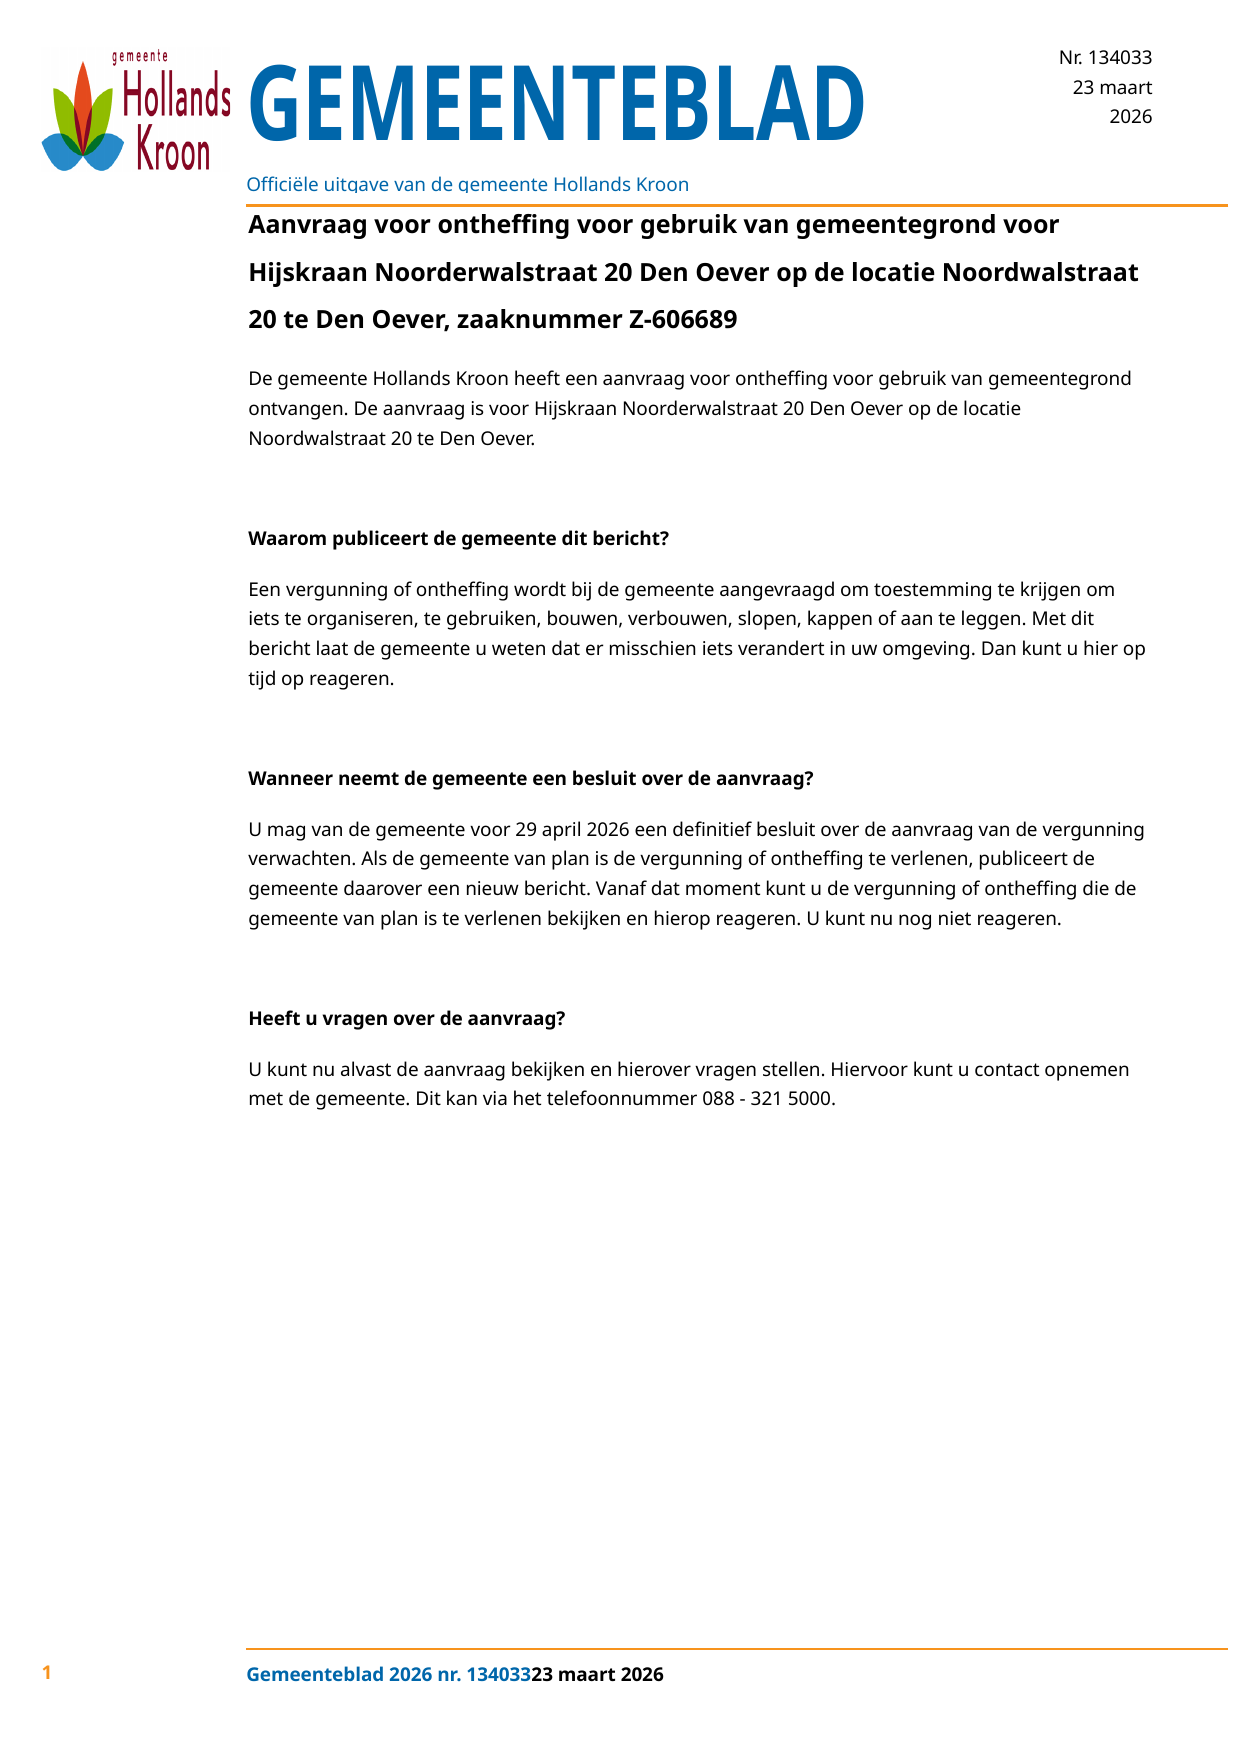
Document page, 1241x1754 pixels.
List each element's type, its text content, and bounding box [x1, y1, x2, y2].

text Wanneer neemt de gemeente een besluit over de aanvraag? [248, 766, 1152, 791]
text Een vergunning of ontheffing wordt bij de gemeente aangevraagd om toestemming te krijgen om iets te organiseren, te gebruiken, bouwen, verbouwen, slopen, kappen of aan te leggen. Met dit bericht laat de gemeente u weten dat er misschien iets verandert in uw omgeving. Dan kunt u hier op tijd op reageren. [248, 576, 1152, 690]
text Aanvraag voor ontheffing voor gebruik van gemeentegrond voor Hijskraan Noorderwalstraat 20 Den Oever op de locatie Noordwalstraat 20 te Den Oever, zaaknummer Z-606689 [248, 207, 1152, 336]
text U kunt nu alvast de aanvraag bekijken en hierover vragen stellen. Hiervoor kunt u contact opnemen met de gemeente. Dit kan via het telefoonnummer 088 - 321 5000. [248, 1056, 1152, 1111]
text Heeft u vragen over de aanvraag? [248, 1006, 1152, 1031]
picture [41, 47, 231, 172]
text Waarom publiceert de gemeente dit bericht? [248, 526, 1152, 551]
text U mag van de gemeente voor 29 april 2026 een definitief besluit over de aanvraag van de vergunning verwachten. Als de gemeente van plan is de vergunning of ontheffing te verlenen, publiceert de gemeente daarover een nieuw bericht. Vanaf dat moment kunt u de vergunning of ontheffing die de gemeente van plan is te verlenen bekijken en hierop reageren. U kunt nu nog niet reageren. [248, 816, 1152, 930]
text De gemeente Hollands Kroon heeft een aanvraag voor ontheffing voor gebruik van gemeentegrond ontvangen. De aanvraag is voor Hijskraan Noorderwalstraat 20 Den Oever op de locatie Noordwalstraat 20 te Den Oever. [248, 366, 1152, 450]
